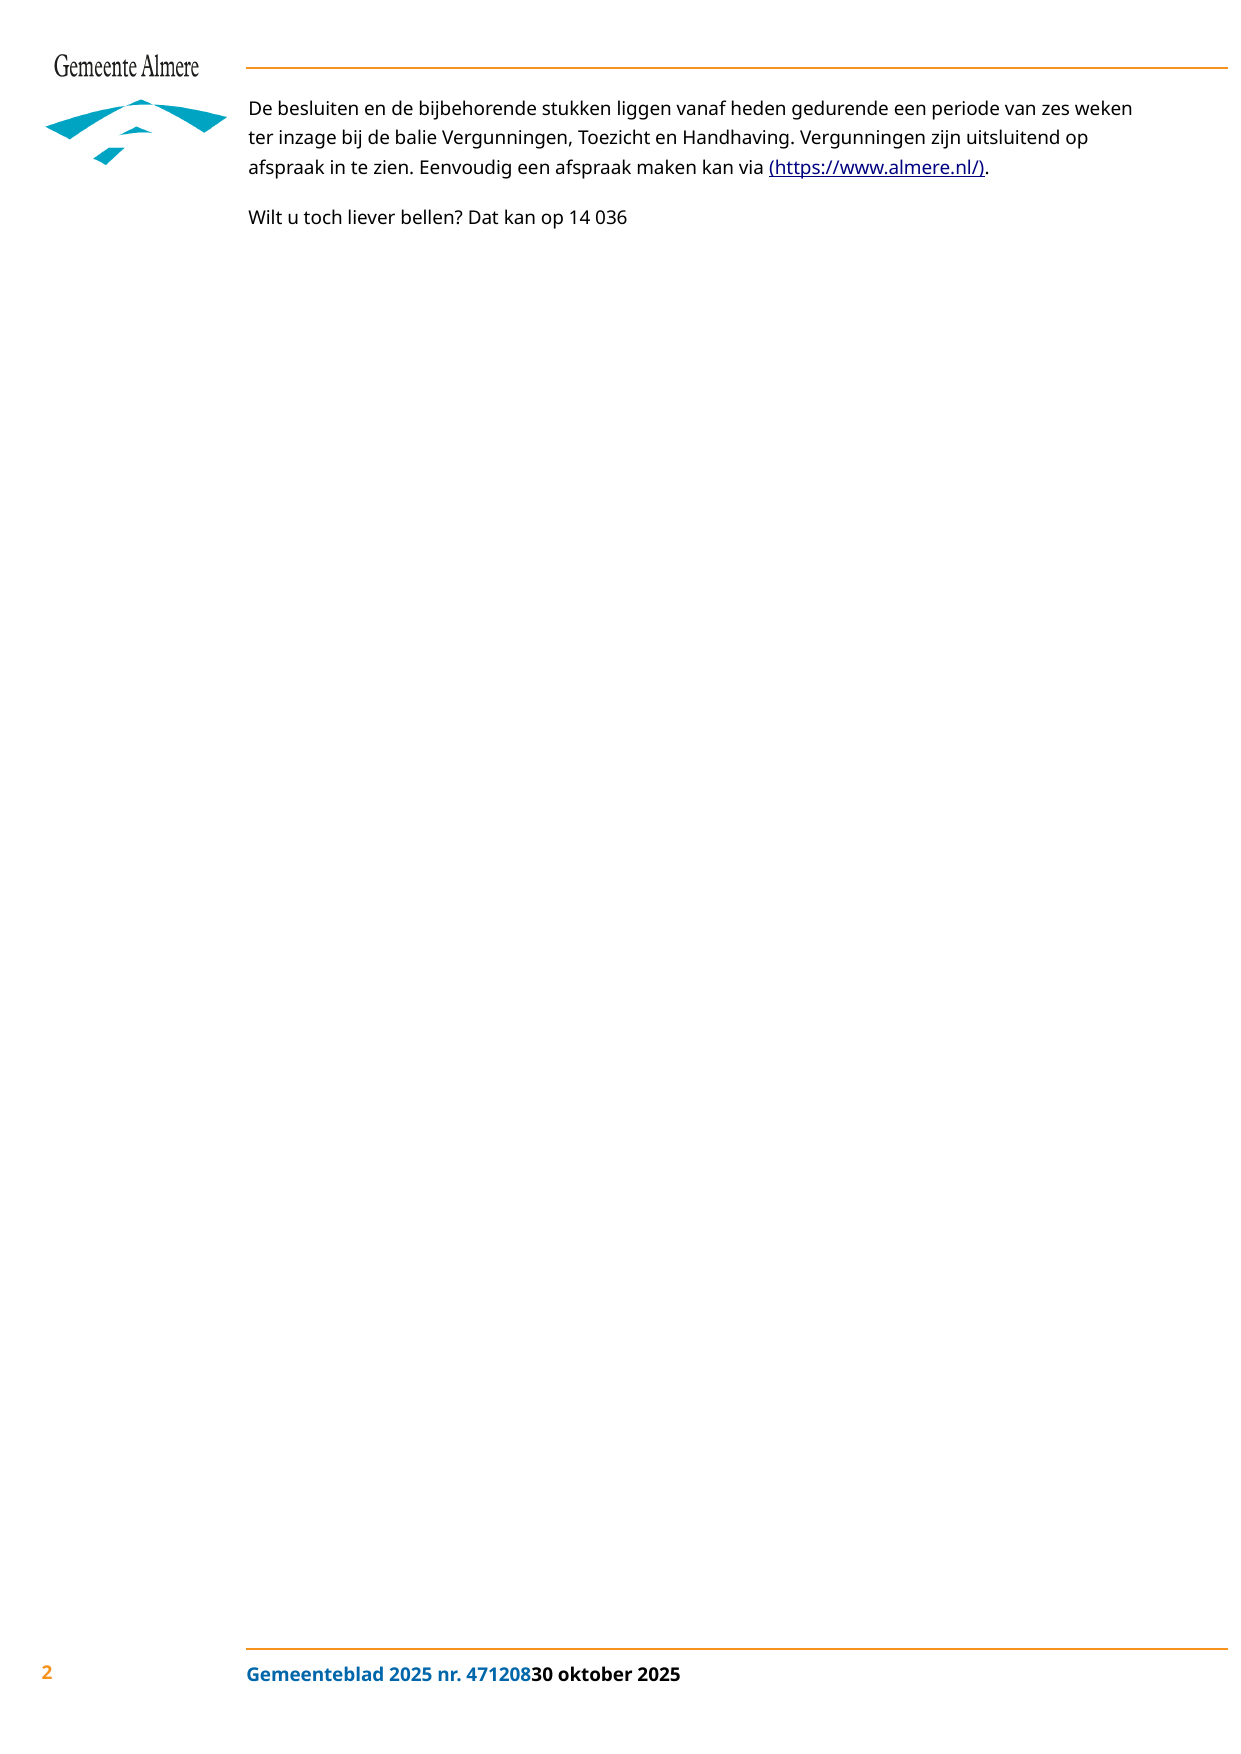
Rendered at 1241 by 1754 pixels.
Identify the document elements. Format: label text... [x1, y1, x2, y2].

text Wilt u toch liever bellen? Dat kan op 14 036 [248, 204, 1152, 230]
text De besluiten en de bijbehorende stukken liggen vanaf heden gedurende een periode van zes weken ter inzage bij de balie Vergunningen, Toezicht en Handhaving. Vergunningen zijn uitsluitend op afspraak in te zien. Eenvoudig een afspraak maken kan via (https://www.almere.nl/). [248, 95, 1152, 180]
picture [41, 47, 231, 172]
